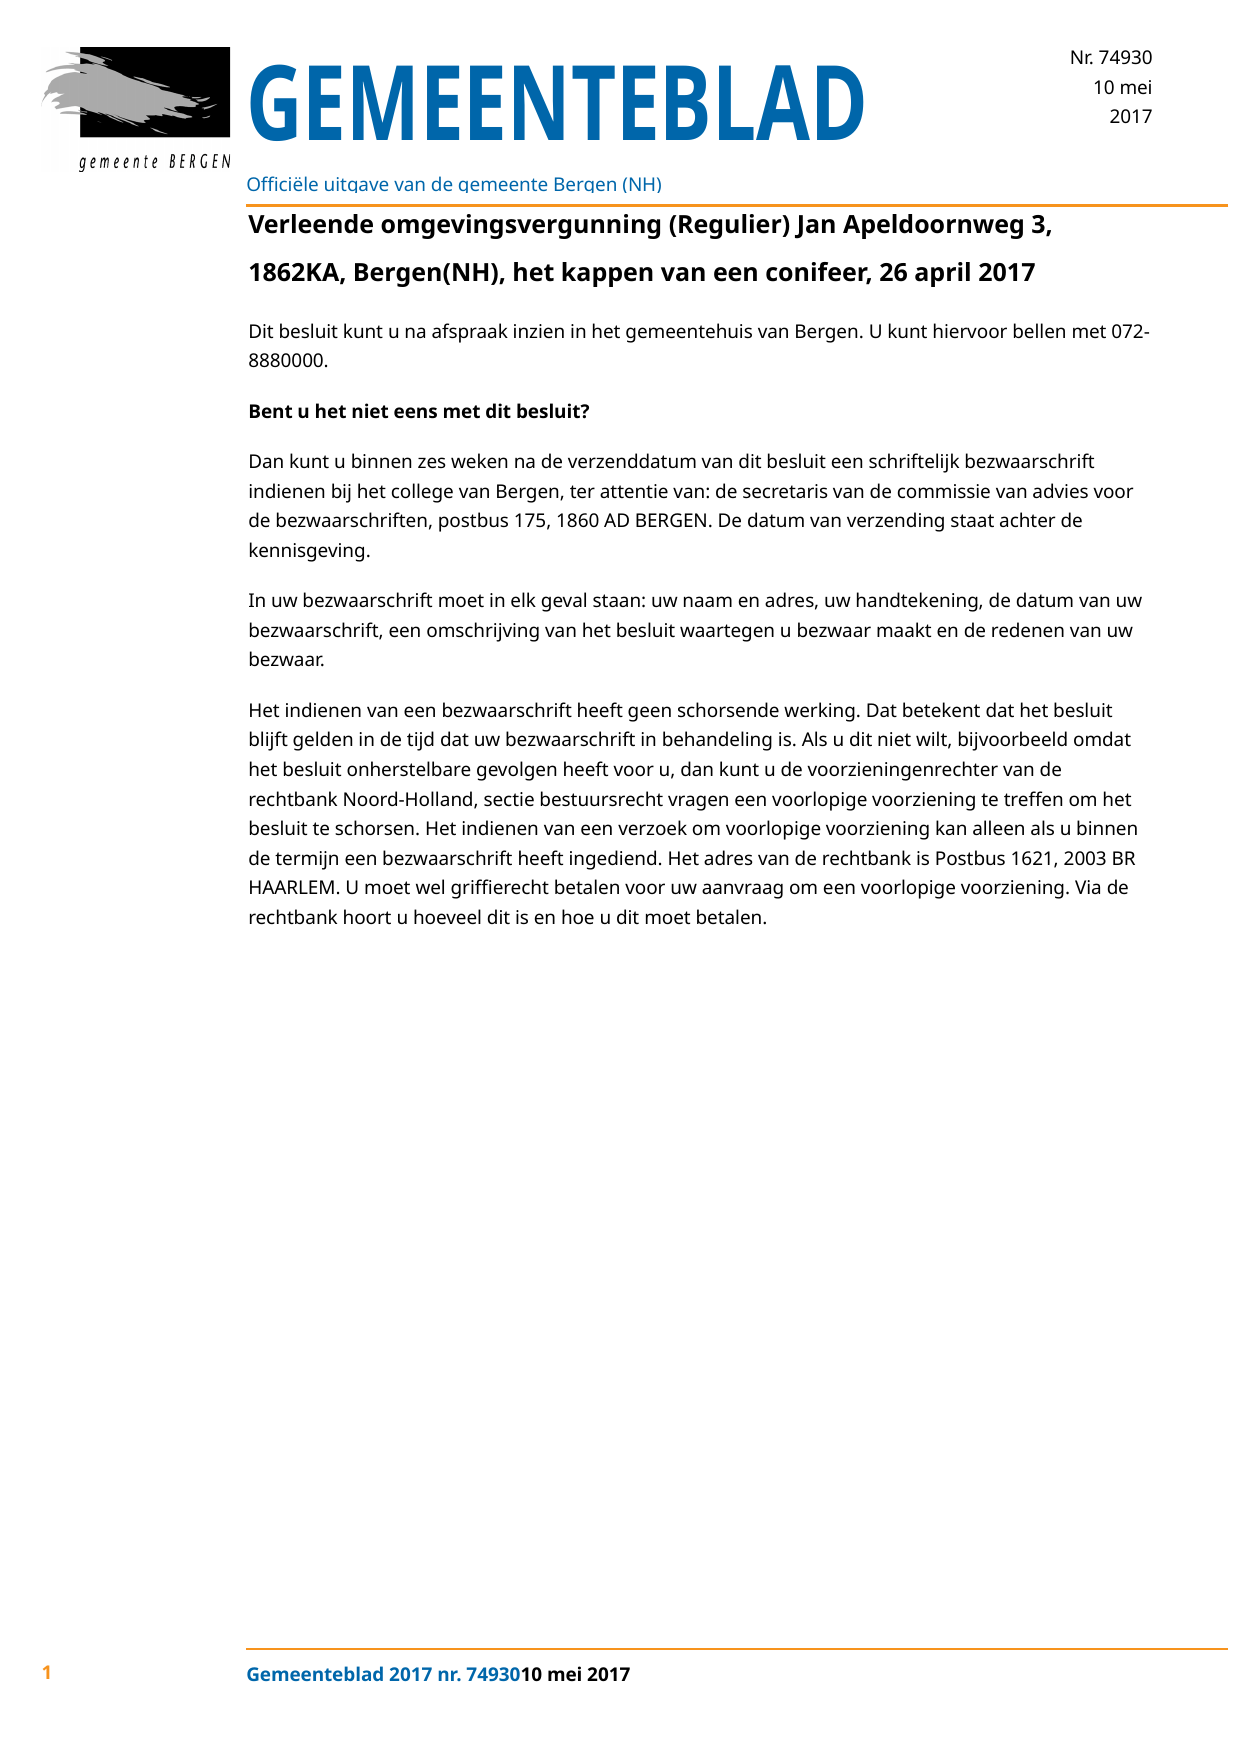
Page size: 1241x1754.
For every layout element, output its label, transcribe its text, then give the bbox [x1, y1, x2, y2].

text Verleende omgevingsvergunning (Regulier) Jan Apeldoornweg 3, 1862KA, Bergen(NH), het kappen van een conifeer, 26 april 2017 [248, 207, 1152, 288]
text Bent u het niet eens met dit besluit? [248, 398, 1152, 424]
text Het indienen van een bezwaarschrift heeft geen schorsende werking. Dat betekent dat het besluit blijft gelden in de tijd dat uw bezwaarschrift in behandeling is. Als u dit niet wilt, bijvoorbeeld omdat het besluit onherstelbare gevolgen heeft voor u, dan kunt u de voorzieningenrechter van de rechtbank Noord-Holland, sectie bestuursrecht vragen een voorlopige voorziening te treffen om het besluit te schorsen. Het indienen van een verzoek om voorlopige voorziening kan alleen als u binnen de termijn een bezwaarschrift heeft ingediend. Het adres van de rechtbank is Postbus 1621, 2003 BR HAARLEM. U moet wel griffierecht betalen voor uw aanvraag om een voorlopige voorziening. Via de rechtbank hoort u hoeveel dit is en hoe u dit moet betalen. [248, 697, 1152, 930]
picture [41, 47, 231, 172]
text Dit besluit kunt u na afspraak inzien in het gemeentehuis van Bergen. U kunt hiervoor bellen met 072-8880000. [248, 318, 1152, 373]
text In uw bezwaarschrift moet in elk geval staan: uw naam en adres, uw handtekening, de datum van uw bezwaarschrift, een omschrijving van het besluit waartegen u bezwaar maakt en de redenen van uw bezwaar. [248, 587, 1152, 672]
text Dan kunt u binnen zes weken na de verzenddatum van dit besluit een schriftelijk bezwaarschrift indienen bij het college van Bergen, ter attentie van: de secretaris van de commissie van advies voor de bezwaarschriften, postbus 175, 1860 AD BERGEN. De datum van verzending staat achter de kennisgeving. [248, 448, 1152, 563]
